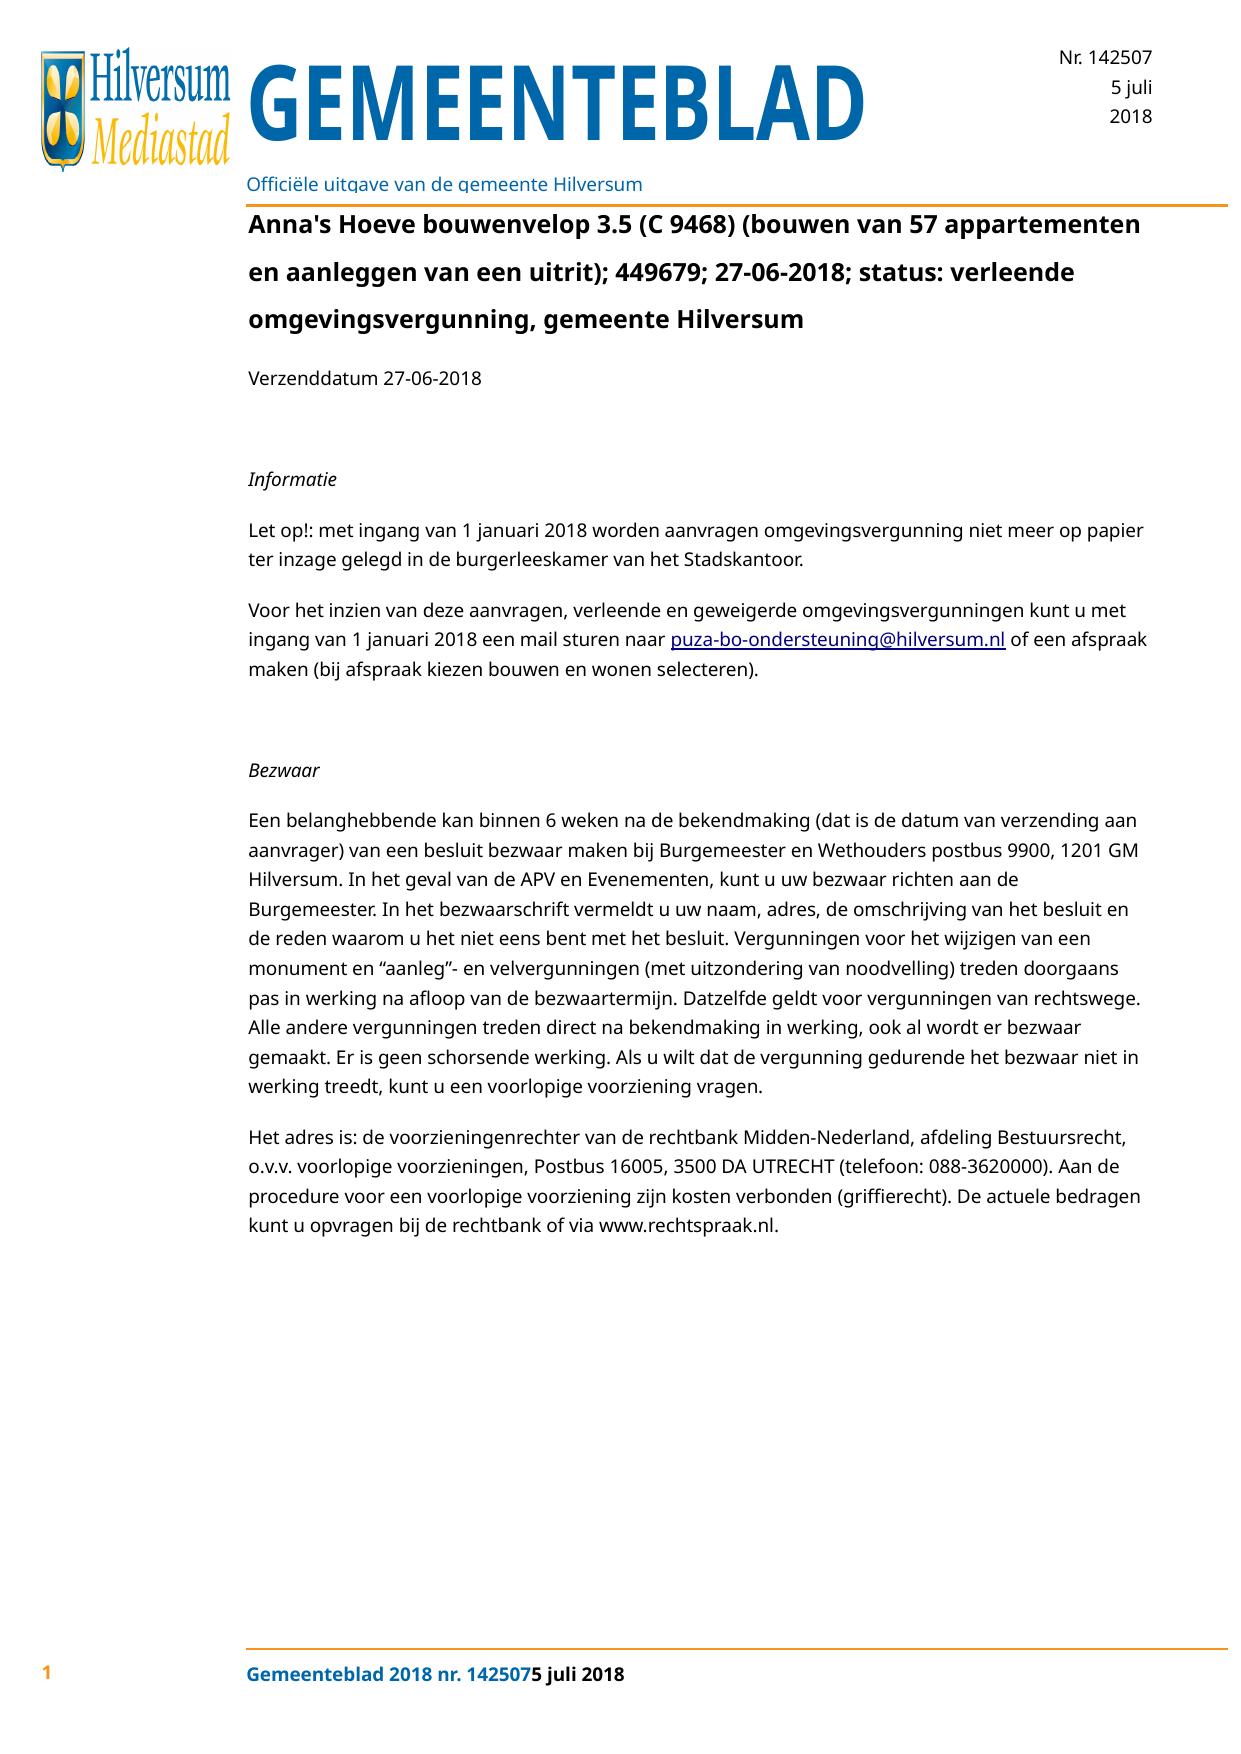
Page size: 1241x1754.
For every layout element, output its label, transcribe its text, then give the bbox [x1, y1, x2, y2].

text Het adres is: de voorzieningenrechter van de rechtbank Midden-Nederland, afdeling Bestuursrecht, o.v.v. voorlopige voorzieningen, Postbus 16005, 3500 DA UTRECHT (telefoon: 088-3620000). Aan de procedure voor een voorlopige voorziening zijn kosten verbonden (griffierecht). De actuele bedragen kunt u opvragen bij de rechtbank of via www.rechtspraak.nl. [248, 1124, 1152, 1238]
text Verzenddatum 27-06-2018 [248, 366, 1152, 391]
text Informatie [248, 466, 1152, 492]
text Bezwaar [248, 757, 1152, 782]
text Voor het inzien van deze aanvragen, verleende en geweigerde omgevingsvergunningen kunt u met ingang van 1 januari 2018 een mail sturen naar puza-bo-ondersteuning@hilversum.nl of een afspraak maken (bij afspraak kiezen bouwen en wonen selecteren). [248, 597, 1152, 682]
text Anna's Hoeve bouwenvelop 3.5 (C 9468) (bouwen van 57 appartementen en aanleggen van een uitrit); 449679; 27-06-2018; status: verleende omgevingsvergunning, gemeente Hilversum [248, 207, 1152, 336]
text Een belanghebbende kan binnen 6 weken na de bekendmaking (dat is de datum van verzending aan aanvrager) van een besluit bezwaar maken bij Burgemeester en Wethouders postbus 9900, 1201 GM Hilversum. In het geval van de APV en Evenementen, kunt u uw bezwaar richten aan de Burgemeester. In het bezwaarschrift vermeldt u uw naam, adres, de omschrijving van het besluit en de reden waarom u het niet eens bent met het besluit. Vergunningen voor het wijzigen van een monument en “aanleg”- en velvergunningen (met uitzondering van noodvelling) treden doorgaans pas in werking na afloop van de bezwaartermijn. Datzelfde geldt voor vergunningen van rechtswege. Alle andere vergunningen treden direct na bekendmaking in werking, ook al wordt er bezwaar gemaakt. Er is geen schorsende werking. Als u wilt dat de vergunning gedurende het bezwaar niet in werking treedt, kunt u een voorlopige voorziening vragen. [248, 807, 1152, 1099]
picture [41, 47, 231, 172]
text Let op!: met ingang van 1 januari 2018 worden aanvragen omgevingsvergunning niet meer op papier ter inzage gelegd in de burgerleeskamer van het Stadskantoor. [248, 517, 1152, 572]
